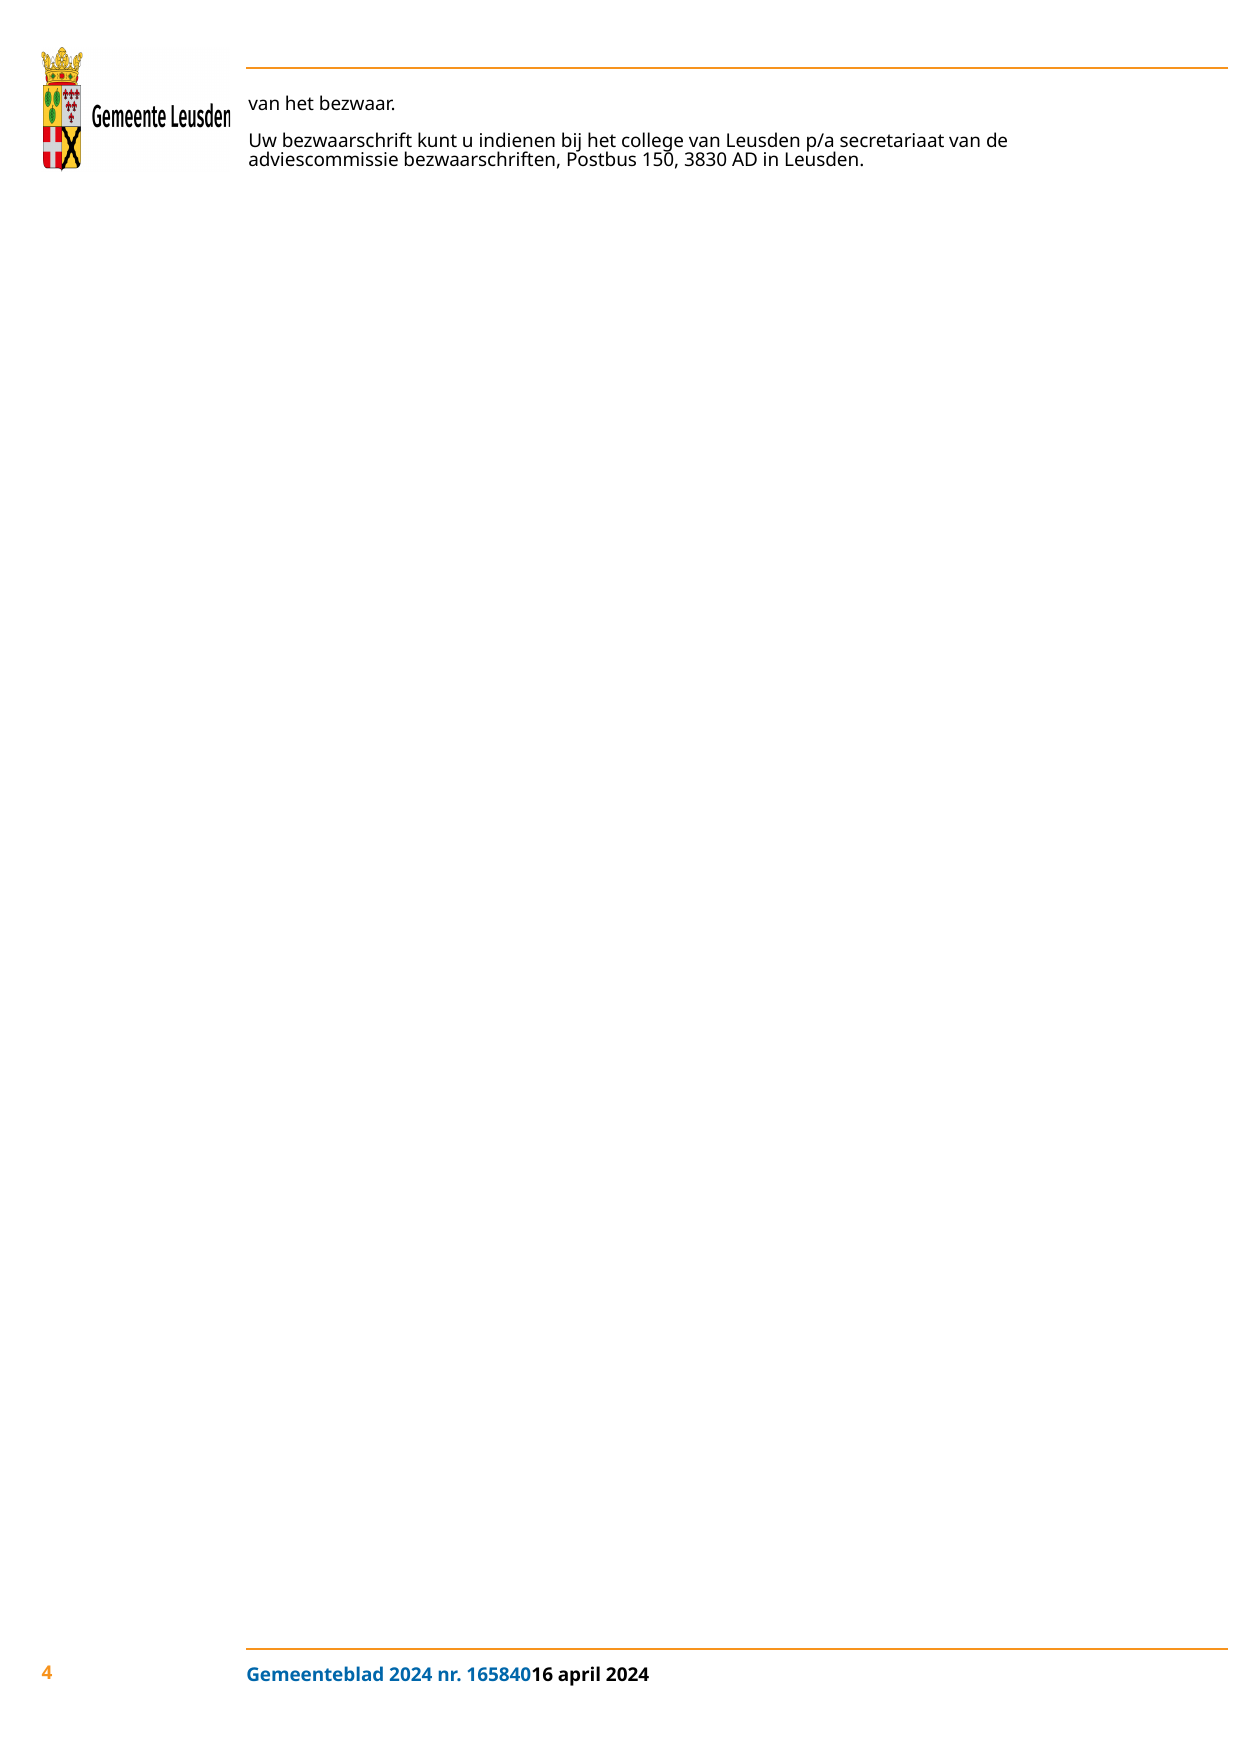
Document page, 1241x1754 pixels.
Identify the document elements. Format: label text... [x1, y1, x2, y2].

text Uw bezwaarschrift kunt u indienen bij het college van Leusden p/a secretariaat van de adviescommissie bezwaarschriften, Postbus 150, 3830 AD in Leusden. [248, 132, 1152, 170]
text van het bezwaar. [248, 95, 1152, 114]
picture [41, 47, 231, 172]
